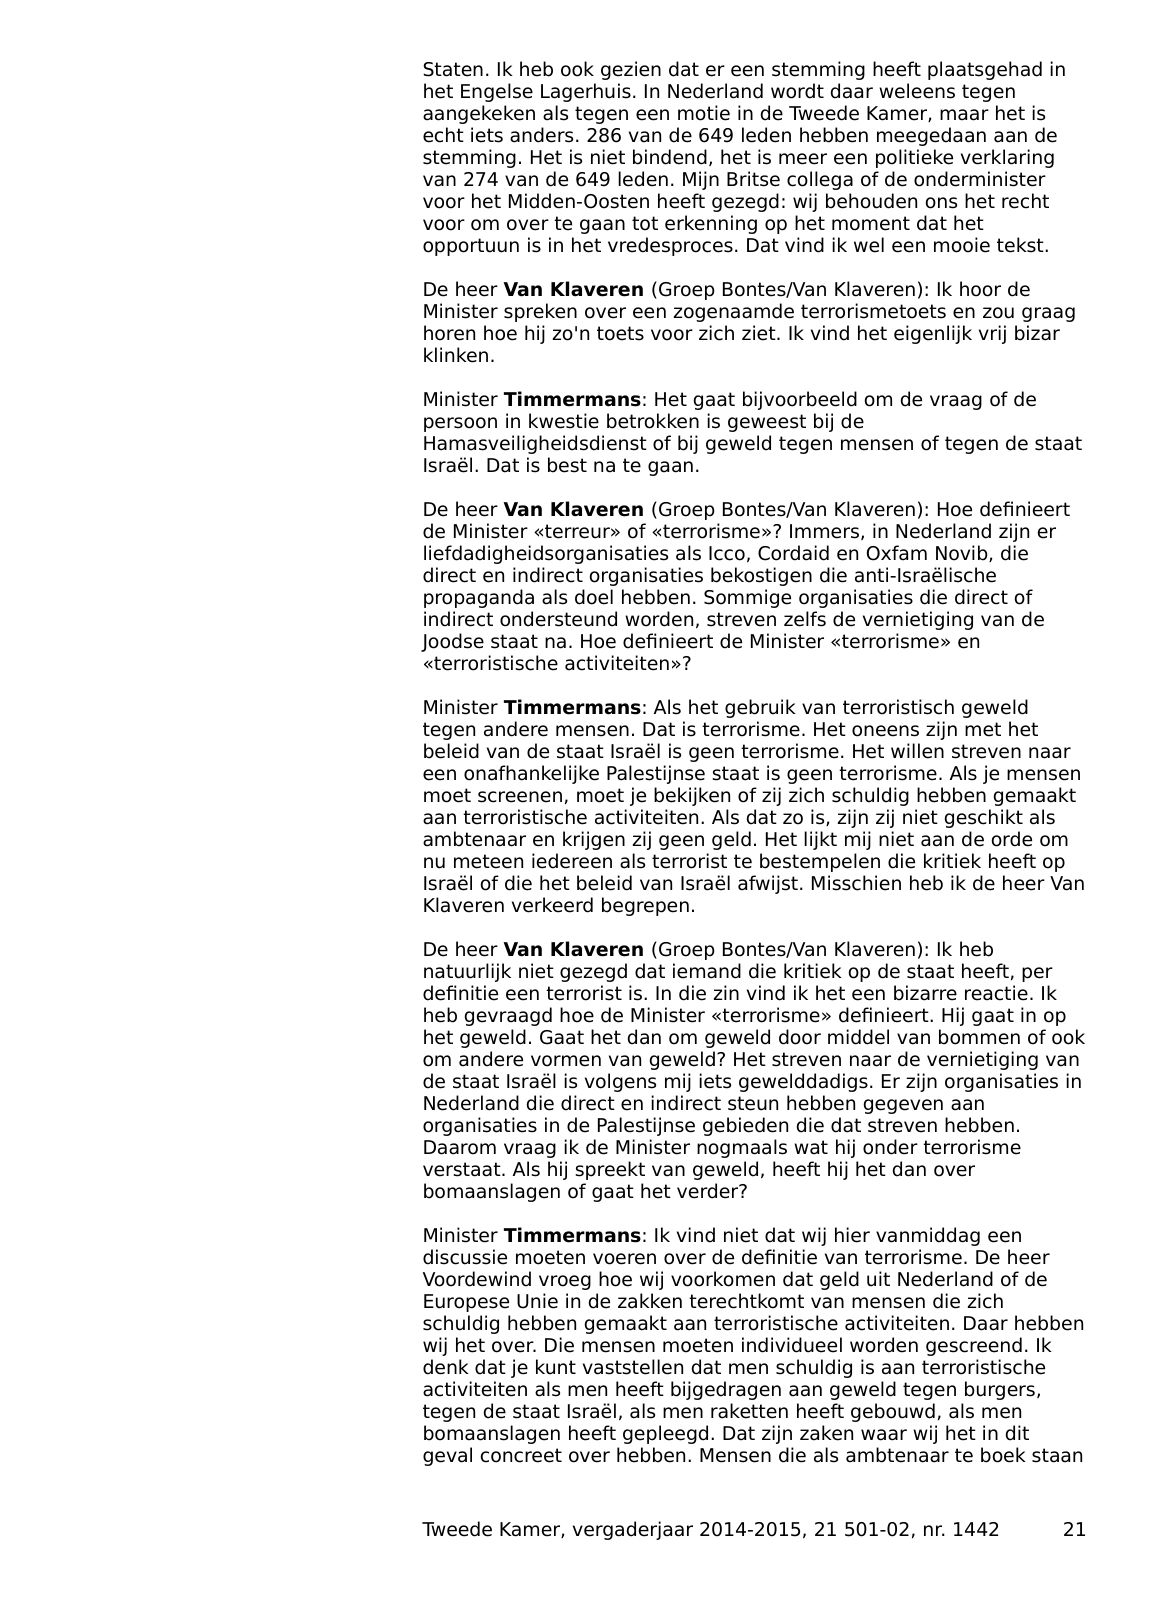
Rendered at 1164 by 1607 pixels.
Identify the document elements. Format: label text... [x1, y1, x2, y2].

text De heer Van Klaveren (Groep Bontes/Van Klaveren): Hoe definieert de Minister «terreur» of «terrorisme»? Immers, in Nederland zijn er liefdadigheidsorganisaties als Icco, Cordaid en Oxfam Novib, die direct en indirect organisaties bekostigen die anti-Israëlische propaganda als doel hebben. Sommige organisaties die direct of indirect ondersteund worden, streven zelfs de vernietiging van de Joodse staat na. Hoe definieert de Minister «terrorisme» en «terroristische activiteiten»? [422, 499, 1087, 675]
text De heer Van Klaveren (Groep Bontes/Van Klaveren): Ik heb natuurlijk niet gezegd dat iemand die kritiek op de staat heeft, per definitie een terrorist is. In die zin vind ik het een bizarre reactie. Ik heb gevraagd hoe de Minister «terrorisme» definieert. Hij gaat in op het geweld. Gaat het dan om geweld door middel van bommen of ook om andere vormen van geweld? Het streven naar de vernietiging van de staat Israël is volgens mij iets gewelddadigs. Er zijn organisaties in Nederland die direct en indirect steun hebben gegeven aan organisaties in de Palestijnse gebieden die dat streven hebben. Daarom vraag ik de Minister nogmaals wat hij onder terrorisme verstaat. Als hij spreekt van geweld, heeft hij het dan over bomaanslagen of gaat het verder? [422, 939, 1087, 1203]
text Minister Timmermans: Ik vind niet dat wij hier vanmiddag een discussie moeten voeren over de definitie van terrorisme. De heer Voordewind vroeg hoe wij voorkomen dat geld uit Nederland of de Europese Unie in de zakken terechtkomt van mensen die zich schuldig hebben gemaakt aan terroristische activiteiten. Daar hebben wij het over. Die mensen moeten individueel worden gescreend. Ik denk dat je kunt vaststellen dat men schuldig is aan terroristische activiteiten als men heeft bijgedragen aan geweld tegen burgers, tegen de staat Israël, als men raketten heeft gebouwd, als men bomaanslagen heeft gepleegd. Dat zijn zaken waar wij het in dit geval concreet over hebben. Mensen die als ambtenaar te boek staan [422, 1225, 1087, 1467]
text De heer Van Klaveren (Groep Bontes/Van Klaveren): Ik hoor de Minister spreken over een zogenaamde terrorismetoets en zou graag horen hoe hij zo'n toets voor zich ziet. Ik vind het eigenlijk vrij bizar klinken. [422, 279, 1087, 367]
text Minister Timmermans: Als het gebruik van terroristisch geweld tegen andere mensen. Dat is terrorisme. Het oneens zijn met het beleid van de staat Israël is geen terrorisme. Het willen streven naar een onafhankelijke Palestijnse staat is geen terrorisme. Als je mensen moet screenen, moet je bekijken of zij zich schuldig hebben gemaakt aan terroristische activiteiten. Als dat zo is, zijn zij niet geschikt als ambtenaar en krijgen zij geen geld. Het lijkt mij niet aan de orde om nu meteen iedereen als terrorist te bestempelen die kritiek heeft op Israël of die het beleid van Israël afwijst. Misschien heb ik de heer Van Klaveren verkeerd begrepen. [422, 697, 1087, 917]
text Minister Timmermans: Het gaat bijvoorbeeld om de vraag of de persoon in kwestie betrokken is geweest bij de Hamasveiligheidsdienst of bij geweld tegen mensen of tegen de staat Israël. Dat is best na te gaan. [422, 389, 1087, 477]
text Staten. Ik heb ook gezien dat er een stemming heeft plaatsgehad in het Engelse Lagerhuis. In Nederland wordt daar weleens tegen aangekeken als tegen een motie in de Tweede Kamer, maar het is echt iets anders. 286 van de 649 leden hebben meegedaan aan de stemming. Het is niet bindend, het is meer een politieke verklaring van 274 van de 649 leden. Mijn Britse collega of de onderminister voor het Midden-Oosten heeft gezegd: wij behouden ons het recht voor om over te gaan tot erkenning op het moment dat het opportuun is in het vredesproces. Dat vind ik wel een mooie tekst. [422, 59, 1087, 257]
